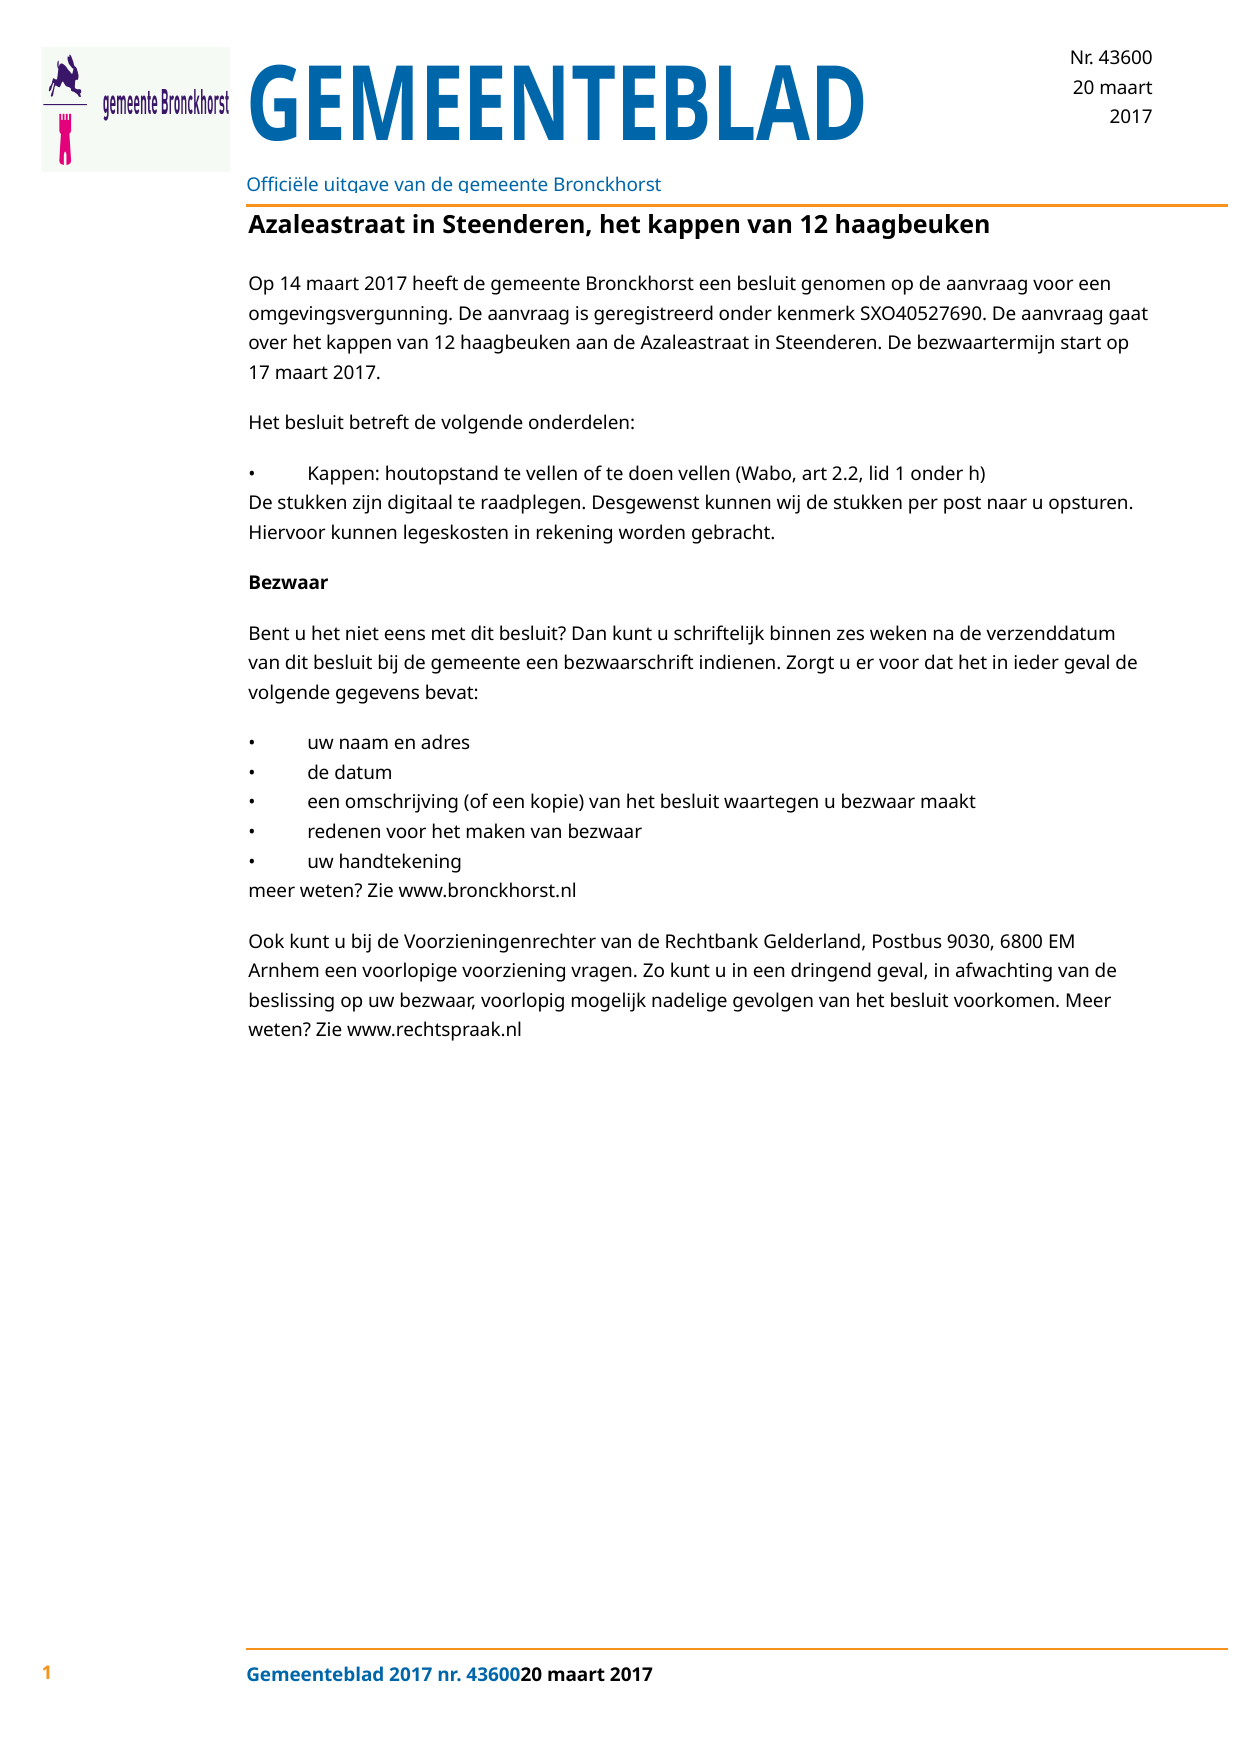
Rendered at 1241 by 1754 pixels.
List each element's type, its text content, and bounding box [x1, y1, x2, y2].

text Azaleastraat in Steenderen, het kappen van 12 haagbeuken [248, 207, 1152, 241]
text meer weten? Zie www.bronckhorst.nl [248, 877, 1152, 903]
list de datum [248, 759, 1152, 785]
list redenen voor het maken van bezwaar [248, 818, 1152, 844]
text Bezwaar [248, 569, 1152, 595]
text Bent u het niet eens met dit besluit? Dan kunt u schriftelijk binnen zes weken na de verzenddatum van dit besluit bij de gemeente een bezwaarschrift indienen. Zorgt u er voor dat het in ieder geval de volgende gegevens bevat: [248, 620, 1152, 705]
list een omschrijving (of een kopie) van het besluit waartegen u bezwaar maakt [248, 789, 1152, 814]
list uw handtekening [248, 848, 1152, 873]
list Kappen: houtopstand te vellen of te doen vellen (Wabo, art 2.2, lid 1 onder h) [248, 460, 1152, 486]
text De stukken zijn digitaal te raadplegen. Desgewenst kunnen wij de stukken per post naar u opsturen. Hiervoor kunnen legeskosten in rekening worden gebracht. [248, 489, 1152, 545]
text Het besluit betreft de volgende onderdelen: [248, 409, 1152, 435]
text Op 14 maart 2017 heeft de gemeente Bronckhorst een besluit genomen op de aanvraag voor een omgevingsvergunning. De aanvraag is geregistreerd onder kenmerk SXO40527690. De aanvraag gaat over het kappen van 12 haagbeuken aan de Azaleastraat in Steenderen. De bezwaartermijn start op 17 maart 2017. [248, 270, 1152, 385]
text Ook kunt u bij de Voorzieningenrechter van de Rechtbank Gelderland, Postbus 9030, 6800 EM Arnhem een voorlopige voorziening vragen. Zo kunt u in een dringend geval, in afwachting van de beslissing op uw bezwaar, voorlopig mogelijk nadelige gevolgen van het besluit voorkomen. Meer weten? Zie www.rechtspraak.nl [248, 928, 1152, 1042]
list uw naam en adres [248, 729, 1152, 755]
picture [41, 47, 231, 172]
